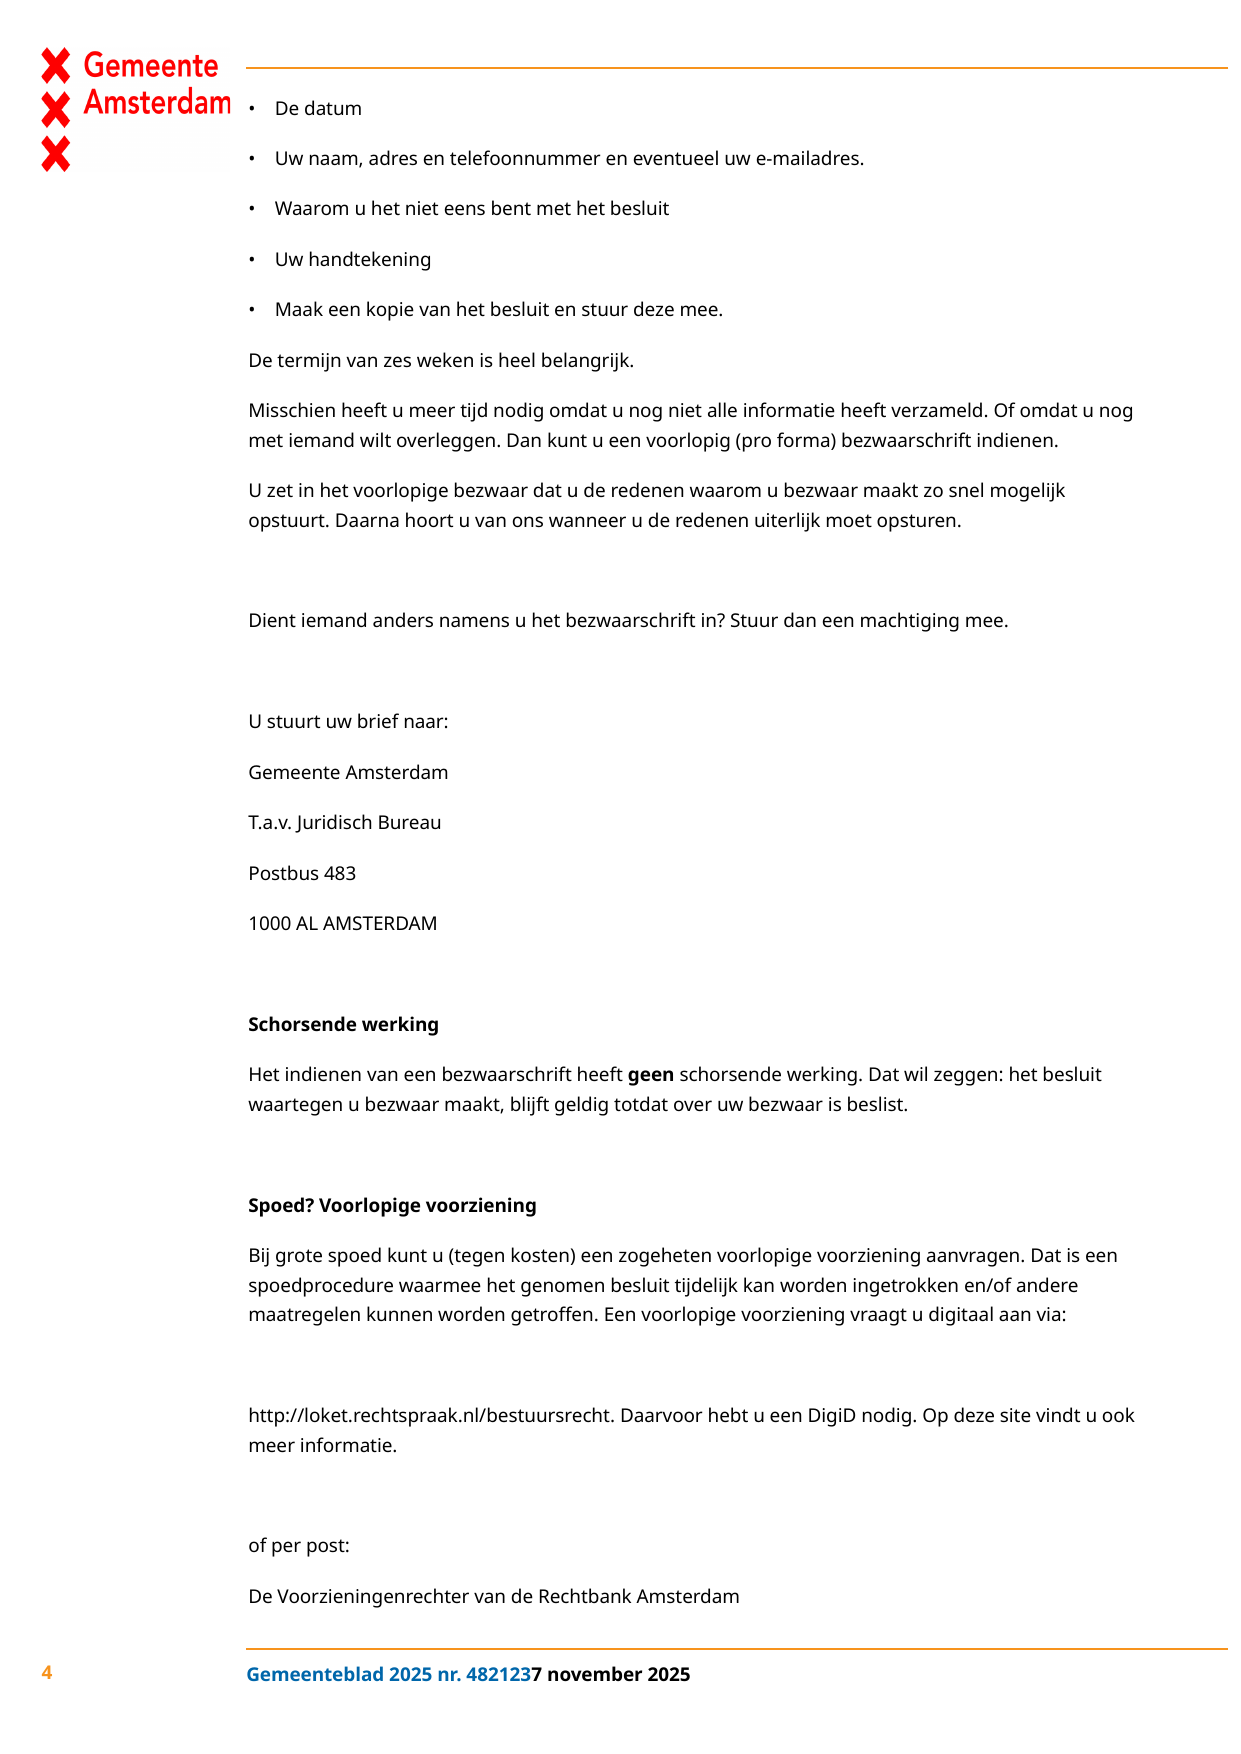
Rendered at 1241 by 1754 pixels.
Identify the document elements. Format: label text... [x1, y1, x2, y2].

text De Voorzieningenrechter van de Rechtbank Amsterdam [248, 1583, 1152, 1609]
text • Maak een kopie van het besluit en stuur deze mee. [248, 296, 1152, 322]
text Bij grote spoed kunt u (tegen kosten) een zogeheten voorlopige voorziening aanvragen. Dat is een spoedprocedure waarmee het genomen besluit tijdelijk kan worden ingetrokken en/of andere maatregelen kunnen worden getroffen. Een voorlopige voorziening vraagt u digitaal aan via: [248, 1242, 1152, 1327]
text • De datum [248, 95, 1152, 121]
picture [41, 47, 231, 172]
text • Waarom u het niet eens bent met het besluit [248, 196, 1152, 221]
text De termijn van zes weken is heel belangrijk. [248, 347, 1152, 373]
text Het indienen van een bezwaarschrift heeft geen schorsende werking. Dat wil zeggen: het besluit waartegen u bezwaar maakt, blijft geldig totdat over uw bezwaar is beslist. [248, 1061, 1152, 1117]
text Spoed? Voorlopige voorziening [248, 1192, 1152, 1218]
text 1000 AL AMSTERDAM [248, 910, 1152, 936]
text U zet in het voorlopige bezwaar dat u de redenen waarom u bezwaar maakt zo snel mogelijk opstuurt. Daarna hoort u van ons wanneer u de redenen uiterlijk moet opsturen. [248, 477, 1152, 533]
text Postbus 483 [248, 860, 1152, 886]
text http://loket.rechtspraak.nl/bestuursrecht. Daarvoor hebt u een DigiD nodig. Op deze site vindt u ook meer informatie. [248, 1402, 1152, 1458]
text • Uw handtekening [248, 246, 1152, 272]
text of per post: [248, 1533, 1152, 1558]
text Dient iemand anders namens u het bezwaarschrift in? Stuur dan een machtiging mee. [248, 608, 1152, 633]
text Schorsende werking [248, 1011, 1152, 1037]
text T.a.v. Juridisch Bureau [248, 809, 1152, 835]
text U stuurt uw brief naar: [248, 708, 1152, 734]
text Gemeente Amsterdam [248, 759, 1152, 785]
text • Uw naam, adres en telefoonnummer en eventueel uw e-mailadres. [248, 145, 1152, 171]
text Misschien heeft u meer tijd nodig omdat u nog niet alle informatie heeft verzameld. Of omdat u nog met iemand wilt overleggen. Dan kunt u een voorlopig (pro forma) bezwaarschrift indienen. [248, 397, 1152, 453]
